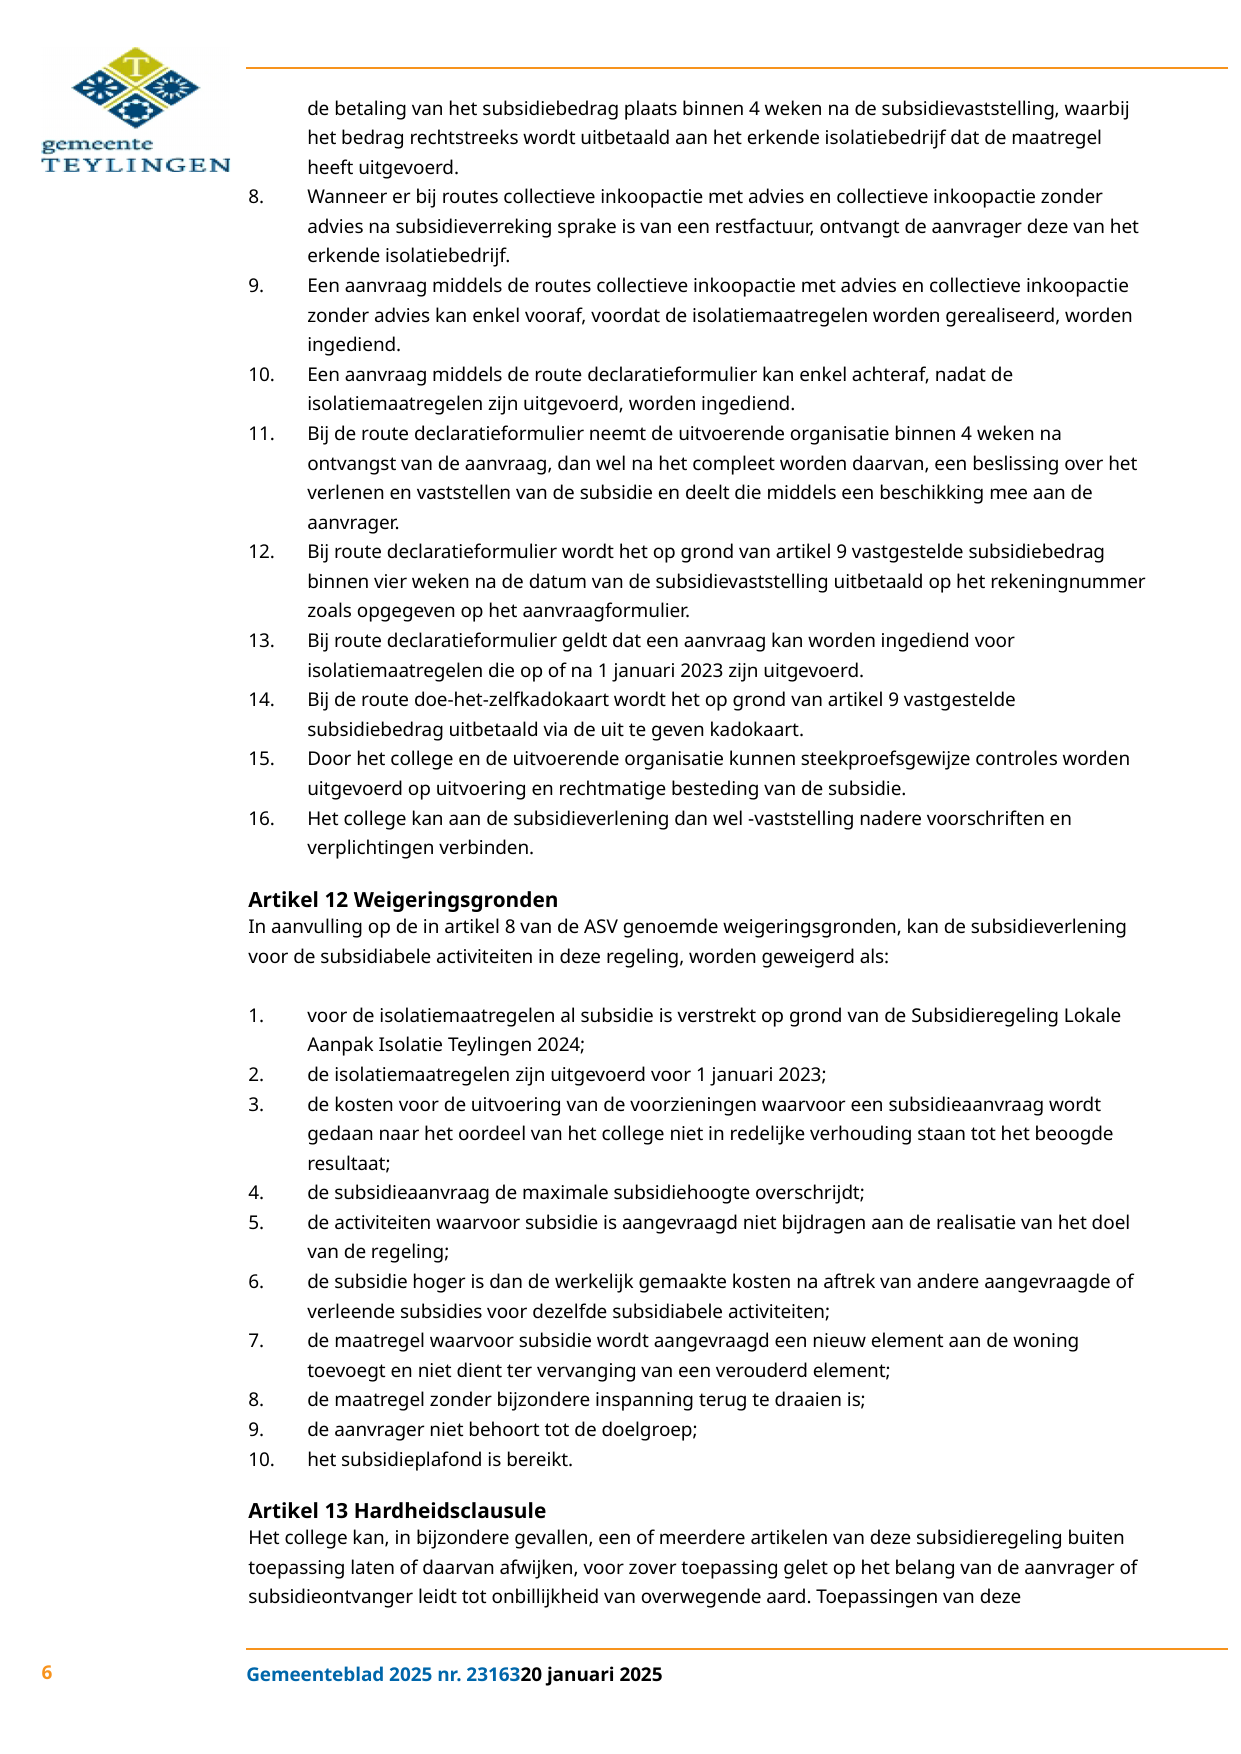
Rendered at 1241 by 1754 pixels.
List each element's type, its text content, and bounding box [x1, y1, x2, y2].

text Artikel 13 Hardheidsclausule [248, 1496, 1152, 1524]
text Artikel 12 Weigeringsgronden [248, 885, 1152, 913]
list de kosten voor de uitvoering van de voorzieningen waarvoor een subsidieaanvraag wordt gedaan naar het oordeel van het college niet in redelijke verhouding staan tot het beoogde resultaat; [248, 1091, 1152, 1176]
list de subsidie hoger is dan de werkelijk gemaakte kosten na aftrek van andere aangevraagde of verleende subsidies voor dezelfde subsidiabele activiteiten; [248, 1268, 1152, 1323]
list de isolatiemaatregelen zijn uitgevoerd voor 1 januari 2023; [248, 1061, 1152, 1087]
picture [41, 47, 231, 172]
list Bij route declaratieformulier wordt het op grond van artikel 9 vastgestelde subsidiebedrag binnen vier weken na de datum van de subsidievaststelling uitbetaald op het rekeningnummer zoals opgegeven op het aanvraagformulier. [248, 538, 1152, 623]
text In aanvulling op de in artikel 8 van de ASV genoemde weigeringsgronden, kan de subsidieverlening voor de subsidiabele activiteiten in deze regeling, worden geweigerd als: [248, 913, 1152, 968]
list de maatregel zonder bijzondere inspanning terug te draaien is; [248, 1387, 1152, 1412]
list Bij route declaratieformulier geldt dat een aanvraag kan worden ingediend voor isolatiemaatregelen die op of na 1 januari 2023 zijn uitgevoerd. [248, 627, 1152, 683]
list Wanneer er bij routes collectieve inkoopactie met advies en collectieve inkoopactie zonder advies na subsidieverreking sprake is van een restfactuur, ontvangt de aanvrager deze van het erkende isolatiebedrijf. [248, 183, 1152, 268]
list de subsidieaanvraag de maximale subsidiehoogte overschrijdt; [248, 1179, 1152, 1205]
list Door het college en de uitvoerende organisatie kunnen steekproefsgewijze controles worden uitgevoerd op uitvoering en rechtmatige besteding van de subsidie. [248, 746, 1152, 801]
list voor de isolatiemaatregelen al subsidie is verstrekt op grond van de Subsidieregeling Lokale Aanpak Isolatie Teylingen 2024; [248, 1002, 1152, 1057]
list de activiteiten waarvoor subsidie is aangevraagd niet bijdragen aan de realisatie van het doel van de regeling; [248, 1209, 1152, 1264]
list het subsidieplafond is bereikt. [248, 1446, 1152, 1471]
list de betaling van het subsidiebedrag plaats binnen 4 weken na de subsidievaststelling, waarbij het bedrag rechtstreeks wordt uitbetaald aan het erkende isolatiebedrijf dat de maatregel heeft uitgevoerd. [248, 95, 1152, 180]
list Bij de route declaratieformulier neemt de uitvoerende organisatie binnen 4 weken na ontvangst van de aanvraag, dan wel na het compleet worden daarvan, een beslissing over het verlenen en vaststellen van de subsidie en deelt die middels een beschikking mee aan de aanvrager. [248, 420, 1152, 535]
list Een aanvraag middels de route declaratieformulier kan enkel achteraf, nadat de isolatiemaatregelen zijn uitgevoerd, worden ingediend. [248, 361, 1152, 416]
list Het college kan aan de subsidieverlening dan wel -vaststelling nadere voorschriften en verplichtingen verbinden. [248, 805, 1152, 860]
text Het college kan, in bijzondere gevallen, een of meerdere artikelen van deze subsidieregeling buiten toepassing laten of daarvan afwijken, voor zover toepassing gelet op het belang van de aanvrager of subsidieontvanger leidt tot onbillijkheid van overwegende aard. Toepassingen van deze [248, 1524, 1152, 1609]
list de aanvrager niet behoort tot de doelgroep; [248, 1416, 1152, 1442]
list Bij de route doe-het-zelfkadokaart wordt het op grond van artikel 9 vastgestelde subsidiebedrag uitbetaald via de uit te geven kadokaart. [248, 686, 1152, 742]
list de maatregel waarvoor subsidie wordt aangevraagd een nieuw element aan de woning toevoegt en niet dient ter vervanging van een verouderd element; [248, 1327, 1152, 1383]
list Een aanvraag middels de routes collectieve inkoopactie met advies en collectieve inkoopactie zonder advies kan enkel vooraf, voordat de isolatiemaatregelen worden gerealiseerd, worden ingediend. [248, 272, 1152, 357]
